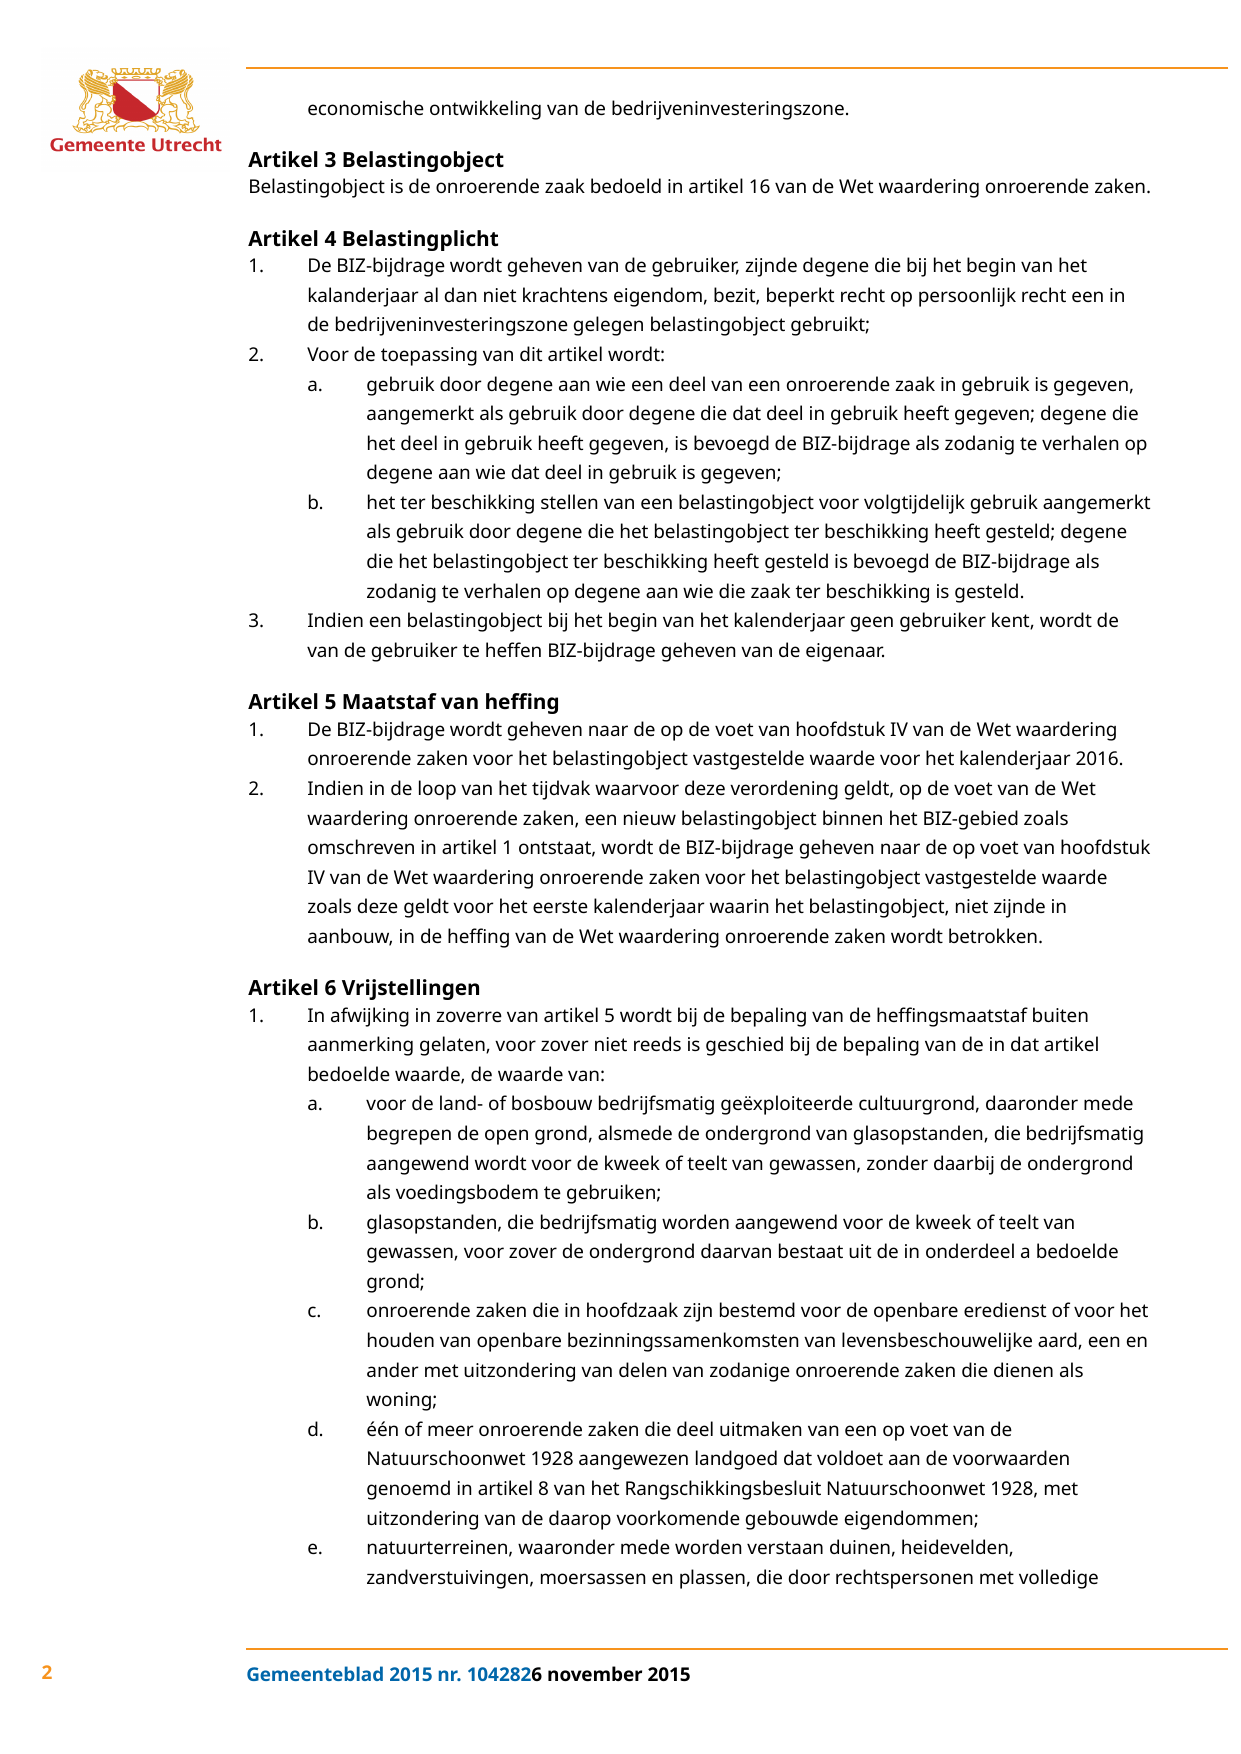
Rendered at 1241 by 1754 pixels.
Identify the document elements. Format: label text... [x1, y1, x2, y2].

text Artikel 6 Vrijstellingen [248, 973, 1152, 1002]
list De BIZ-bijdrage wordt geheven naar de op de voet van hoofdstuk IV van de Wet waardering onroerende zaken voor het belastingobject vastgestelde waarde voor het kalenderjaar 2016. [248, 716, 1152, 771]
list glasopstanden, die bedrijfsmatig worden aangewend voor de kweek of teelt van gewassen, voor zover de ondergrond daarvan bestaat uit de in onderdeel a bedoelde grond; [307, 1209, 1152, 1294]
list het ter beschikking stellen van een belastingobject voor volgtijdelijk gebruik aangemerkt als gebruik door degene die het belastingobject ter beschikking heeft gesteld; degene die het belastingobject ter beschikking heeft gesteld is bevoegd de BIZ-bijdrage als zodanig te verhalen op degene aan wie die zaak ter beschikking is gesteld. [307, 489, 1152, 604]
list gebruik door degene aan wie een deel van een onroerende zaak in gebruik is gegeven, aangemerkt als gebruik door degene die dat deel in gebruik heeft gegeven; degene die het deel in gebruik heeft gegeven, is bevoegd de BIZ-bijdrage als zodanig te verhalen op degene aan wie dat deel in gebruik is gegeven; [307, 371, 1152, 485]
list Indien een belastingobject bij het begin van het kalenderjaar geen gebruiker kent, wordt de van de gebruiker te heffen BIZ-bijdrage geheven van de eigenaar. [248, 607, 1152, 663]
list Voor de toepassing van dit artikel wordt: [248, 341, 1152, 367]
list onroerende zaken die in hoofdzaak zijn bestemd voor de openbare eredienst of voor het houden van openbare bezinningssamenkomsten van levensbeschouwelijke aard, een en ander met uitzondering van delen van zodanige onroerende zaken die dienen als woning; [307, 1298, 1152, 1412]
list één of meer onroerende zaken die deel uitmaken van een op voet van de Natuurschoonwet 1928 aangewezen landgoed dat voldoet aan de voorwaarden genoemd in artikel 8 van het Rangschikkingsbesluit Natuurschoonwet 1928, met uitzondering van de daarop voorkomende gebouwde eigendommen; [307, 1416, 1152, 1531]
picture [41, 47, 231, 172]
list Indien in de loop van het tijdvak waarvoor deze verordening geldt, op de voet van de Wet waardering onroerende zaken, een nieuw belastingobject binnen het BIZ-gebied zoals omschreven in artikel 1 ontstaat, wordt de BIZ-bijdrage geheven naar de op voet van hoofdstuk IV van de Wet waardering onroerende zaken voor het belastingobject vastgestelde waarde zoals deze geldt voor het eerste kalenderjaar waarin het belastingobject, niet zijnde in aanbouw, in de heffing van de Wet waardering onroerende zaken wordt betrokken. [248, 775, 1152, 949]
list voor de land- of bosbouw bedrijfsmatig geëxploiteerde cultuurgrond, daaronder mede begrepen de open grond, alsmede de ondergrond van glasopstanden, die bedrijfsmatig aangewend wordt voor de kweek of teelt van gewassen, zonder daarbij de ondergrond als voedingsbodem te gebruiken; [307, 1091, 1152, 1205]
list economische ontwikkeling van de bedrijveninvesteringszone. [248, 95, 1152, 121]
text Artikel 3 Belastingobject [248, 145, 1152, 174]
text Artikel 5 Maatstaf van heffing [248, 687, 1152, 716]
list In afwijking in zoverre van artikel 5 wordt bij de bepaling van de heffingsmaatstaf buiten aanmerking gelaten, voor zover niet reeds is geschied bij de bepaling van de in dat artikel bedoelde waarde, de waarde van: [248, 1002, 1152, 1087]
list De BIZ-bijdrage wordt geheven van de gebruiker, zijnde degene die bij het begin van het kalanderjaar al dan niet krachtens eigendom, bezit, beperkt recht op persoonlijk recht een in de bedrijveninvesteringszone gelegen belastingobject gebruikt; [248, 252, 1152, 337]
text Artikel 4 Belastingplicht [248, 224, 1152, 252]
list natuurterreinen, waaronder mede worden verstaan duinen, heidevelden, zandverstuivingen, moersassen en plassen, die door rechtspersonen met volledige [307, 1534, 1152, 1590]
text Belastingobject is de onroerende zaak bedoeld in artikel 16 van de Wet waardering onroerende zaken. [248, 174, 1152, 199]
